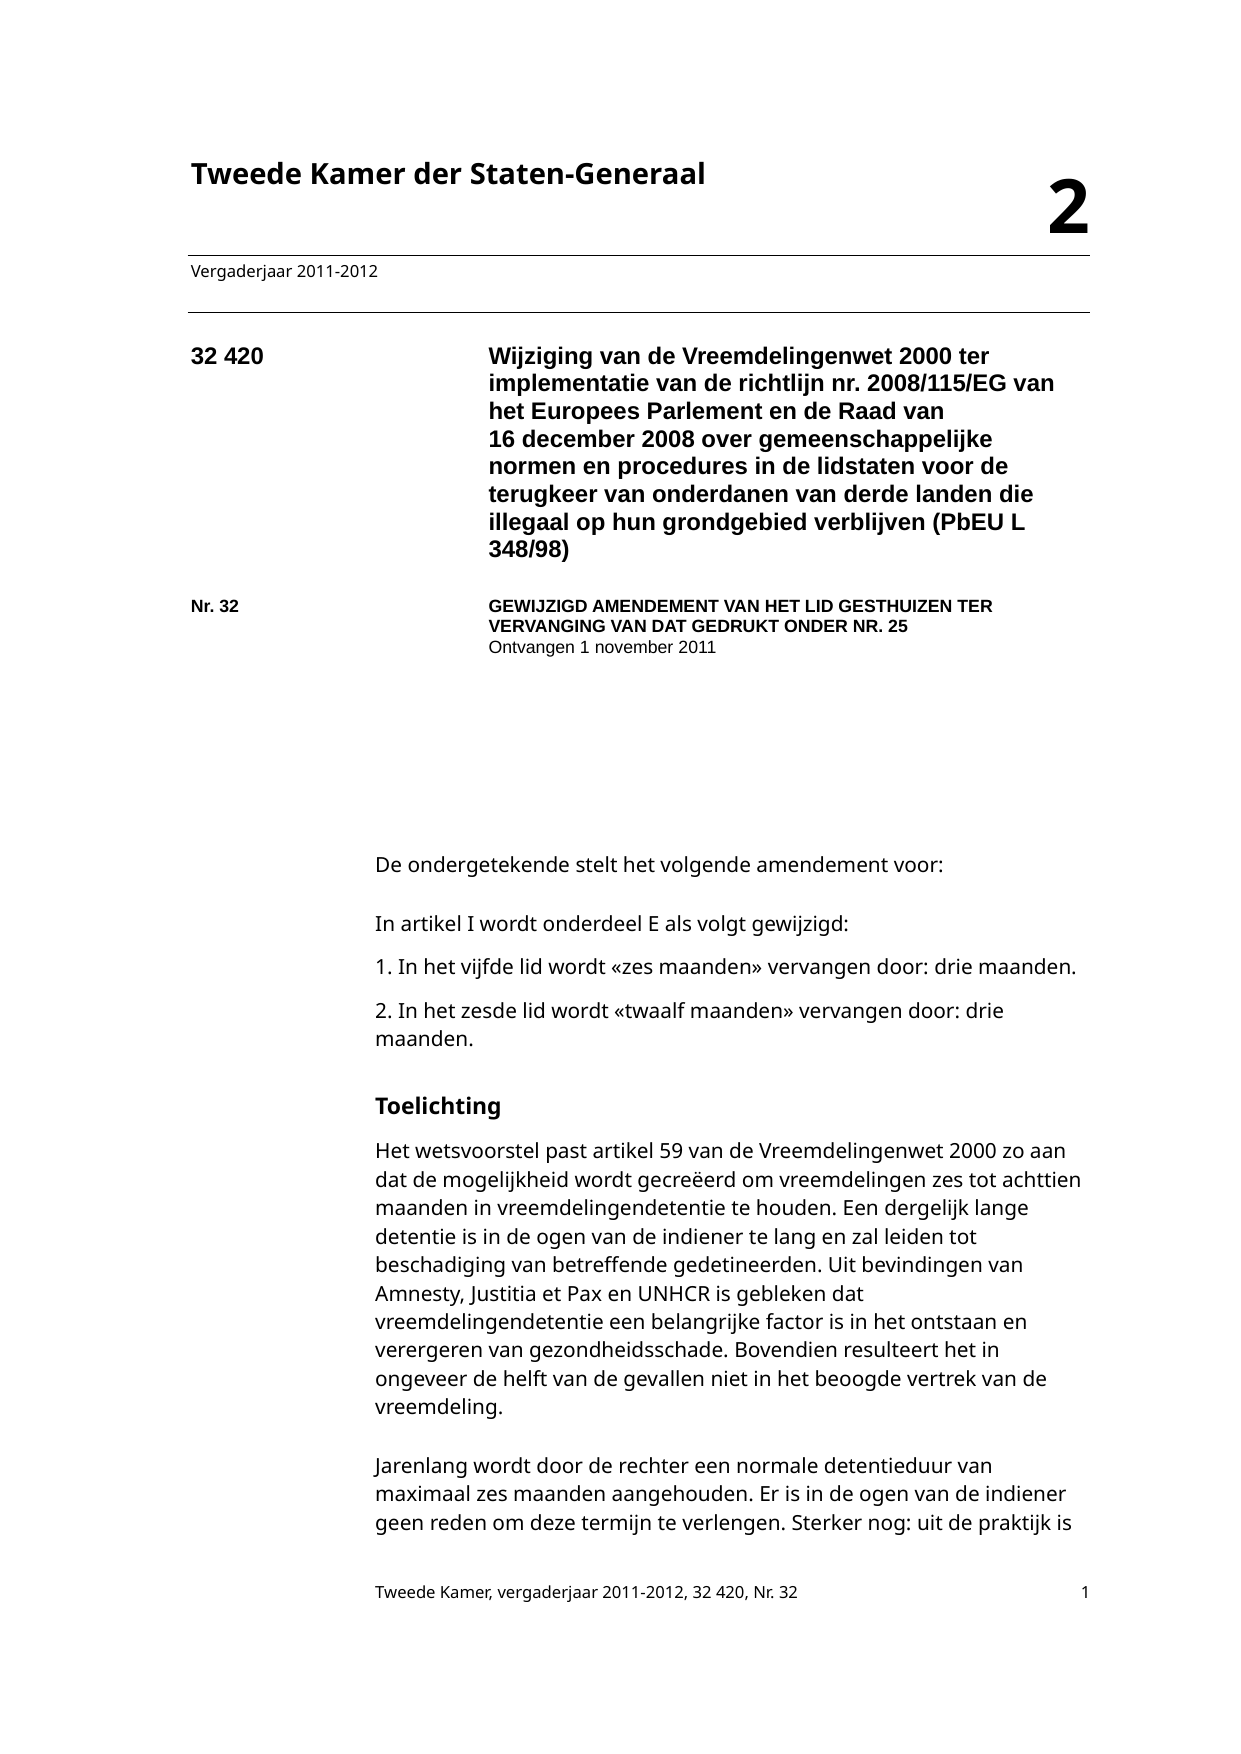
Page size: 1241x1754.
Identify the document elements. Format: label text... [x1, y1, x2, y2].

text In artikel I wordt onderdeel E als volgt gewijzigd: [375, 909, 1090, 937]
table_cell 32 420 [188, 339, 485, 593]
subtitle Toelichting [375, 1090, 1090, 1121]
table_header Tweede Kamer der Staten-Generaal [188, 150, 909, 255]
table_cell GEWIJZIGD AMENDEMENT VAN HET LID GESTHUIZEN TER VERVANGING VAN DAT GEDRUKT ONDER NR. 25 Ontvangen 1 november 2011 [485, 593, 1090, 732]
text 2. In het zesde lid wordt «twaalf maanden» vervangen door: drie maanden. [375, 996, 1090, 1053]
table_cell [485, 256, 1090, 312]
table_cell Nr. 32 [188, 593, 485, 732]
text Het wetsvoorstel past artikel 59 van de Vreemdelingenwet 2000 zo aan dat de mogelijkheid wordt gecreëerd om vreemdelingen zes tot achttien maanden in vreemdelingendetentie te houden. Een dergelijk lange detentie is in de ogen van de indiener te lang en zal leiden tot beschadiging van betreffende gedetineerden. Uit bevindingen van Amnesty, Justitia et Pax en UNHCR is gebleken dat vreemdelingendetentie een belangrijke factor is in het ontstaan en verergeren van gezondheidsschade. Bovendien resulteert het in ongeveer de helft van de gevallen niet in het beoogde vertrek van de vreemdeling. [375, 1136, 1090, 1421]
table_header 2 [910, 150, 1090, 255]
table_cell Vergaderjaar 2011-2012 [188, 256, 485, 312]
text 1. In het vijfde lid wordt «zes maanden» vervangen door: drie maanden. [375, 952, 1090, 981]
text Jarenlang wordt door de rechter een normale detentieduur van maximaal zes maanden aangehouden. Er is in de ogen van de indiener geen reden om deze termijn te verlengen. Sterker nog: uit de praktijk is [375, 1451, 1090, 1536]
table_cell [188, 313, 485, 339]
table_cell Wijziging van de Vreemdelingenwet 2000 ter implementatie van de richtlijn nr. 2008/115/EG van het Europees Parlement en de Raad van 16 december 2008 over gemeenschappelijke normen en procedures in de lidstaten voor de terugkeer van onderdanen van derde landen die illegaal op hun grondgebied verblijven (PbEU L 348/98) [485, 339, 1090, 593]
table_cell [485, 313, 1090, 339]
text De ondergetekende stelt het volgende amendement voor: [375, 851, 1090, 879]
